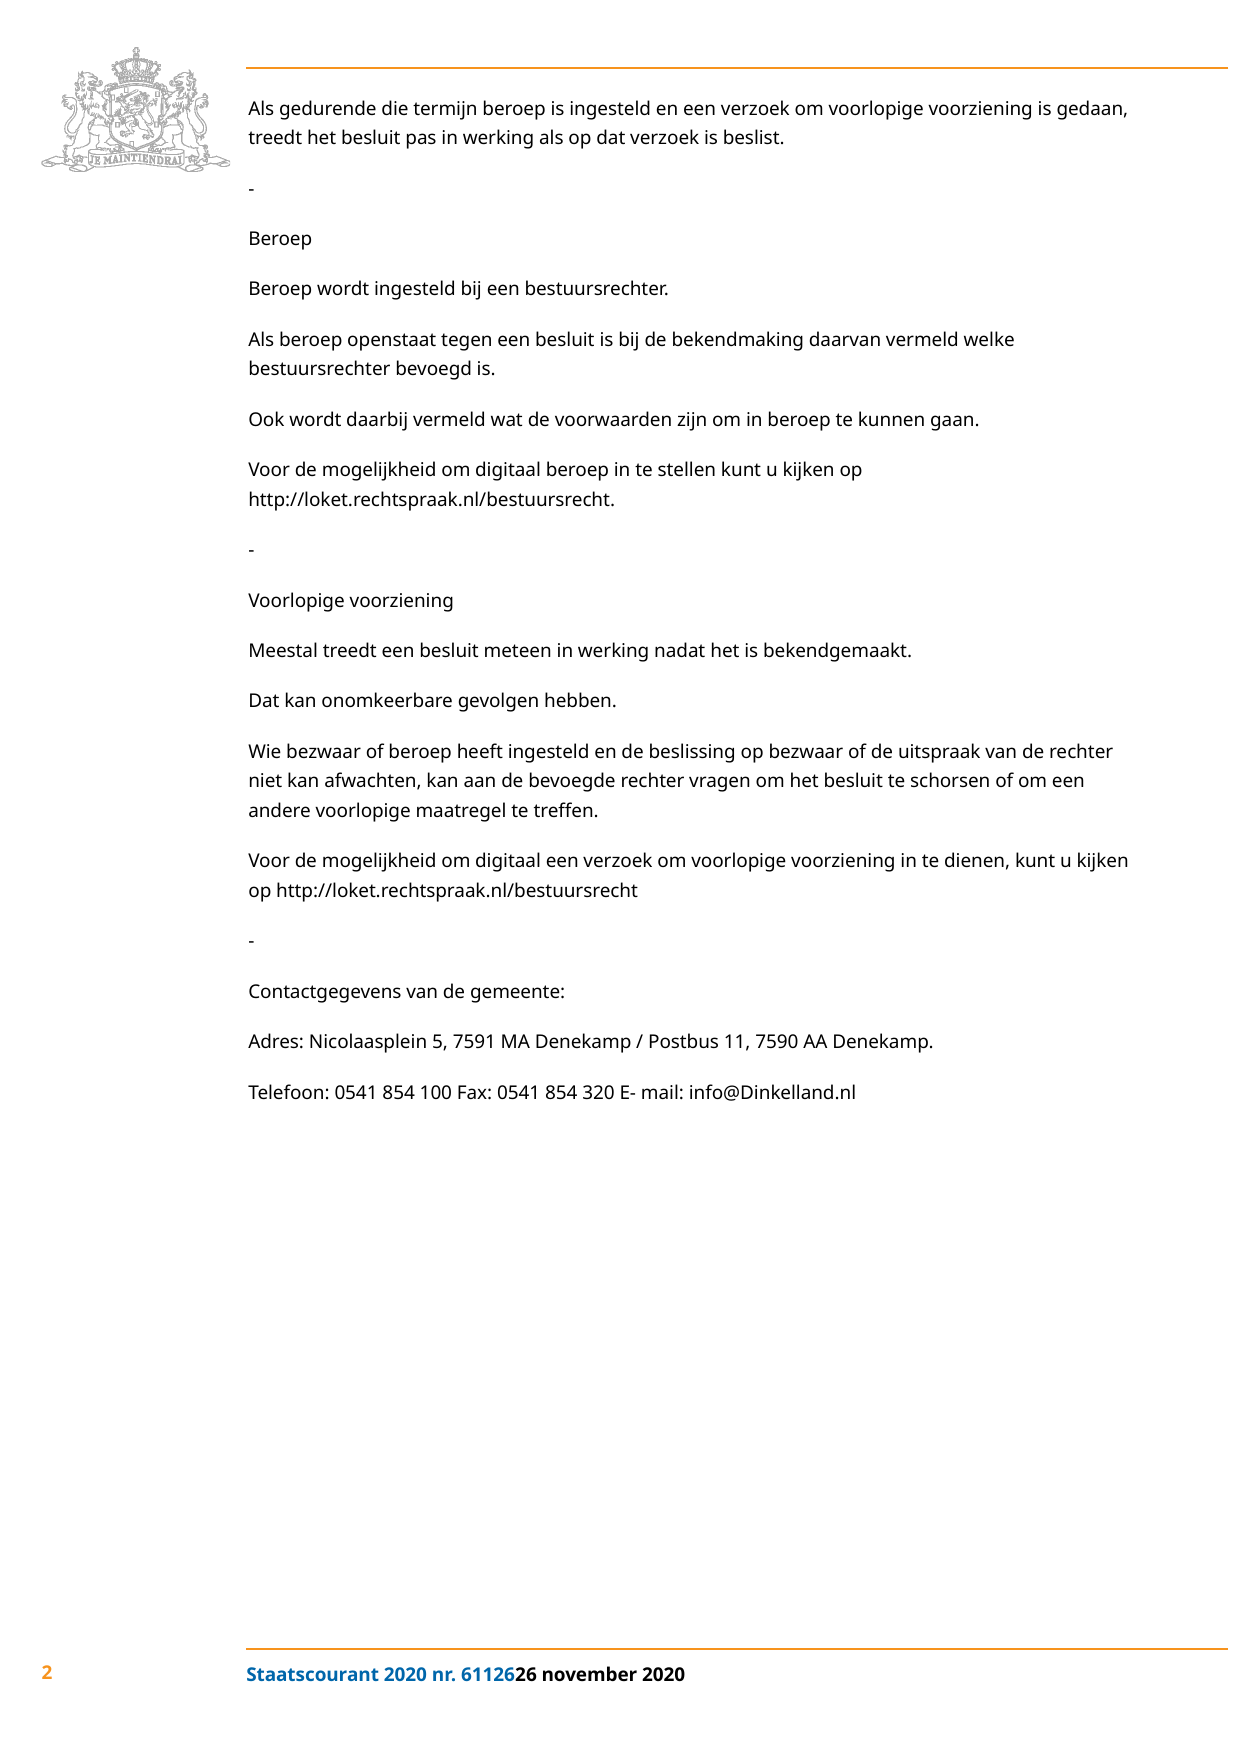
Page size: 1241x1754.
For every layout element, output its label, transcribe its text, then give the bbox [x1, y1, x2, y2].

text Voorlopige voorziening [248, 587, 1152, 613]
text - [248, 536, 1152, 562]
text Beroep [248, 225, 1152, 251]
text - [248, 175, 1152, 201]
text Beroep wordt ingesteld bij een bestuursrechter. [248, 276, 1152, 301]
text Meestal treedt een besluit meteen in werking nadat het is bekendgemaakt. [248, 637, 1152, 663]
text Adres: Nicolaasplein 5, 7591 MA Denekamp / Postbus 11, 7590 AA Denekamp. [248, 1028, 1152, 1054]
text Contactgegevens van de gemeente: [248, 978, 1152, 1004]
text Dat kan onomkeerbare gevolgen hebben. [248, 688, 1152, 713]
text Telefoon: 0541 854 100 Fax: 0541 854 320 E- mail: info@Dinkelland.nl [248, 1079, 1152, 1105]
text Als gedurende die termijn beroep is ingesteld en een verzoek om voorlopige voorziening is gedaan, treedt het besluit pas in werking als op dat verzoek is beslist. [248, 95, 1152, 150]
text Voor de mogelijkheid om digitaal beroep in te stellen kunt u kijken op http://loket.rechtspraak.nl/bestuursrecht. [248, 456, 1152, 512]
text Voor de mogelijkheid om digitaal een verzoek om voorlopige voorziening in te dienen, kunt u kijken op http://loket.rechtspraak.nl/bestuursrecht [248, 848, 1152, 903]
picture [41, 47, 231, 172]
text Wie bezwaar of beroep heeft ingesteld en de beslissing op bezwaar of de uitspraak van de rechter niet kan afwachten, kan aan de bevoegde rechter vragen om het besluit te schorsen of om een andere voorlopige maatregel te treffen. [248, 738, 1152, 823]
text - [248, 928, 1152, 953]
text Als beroep openstaat tegen een besluit is bij de bekendmaking daarvan vermeld welke bestuursrechter bevoegd is. [248, 326, 1152, 381]
text Ook wordt daarbij vermeld wat de voorwaarden zijn om in beroep te kunnen gaan. [248, 406, 1152, 432]
